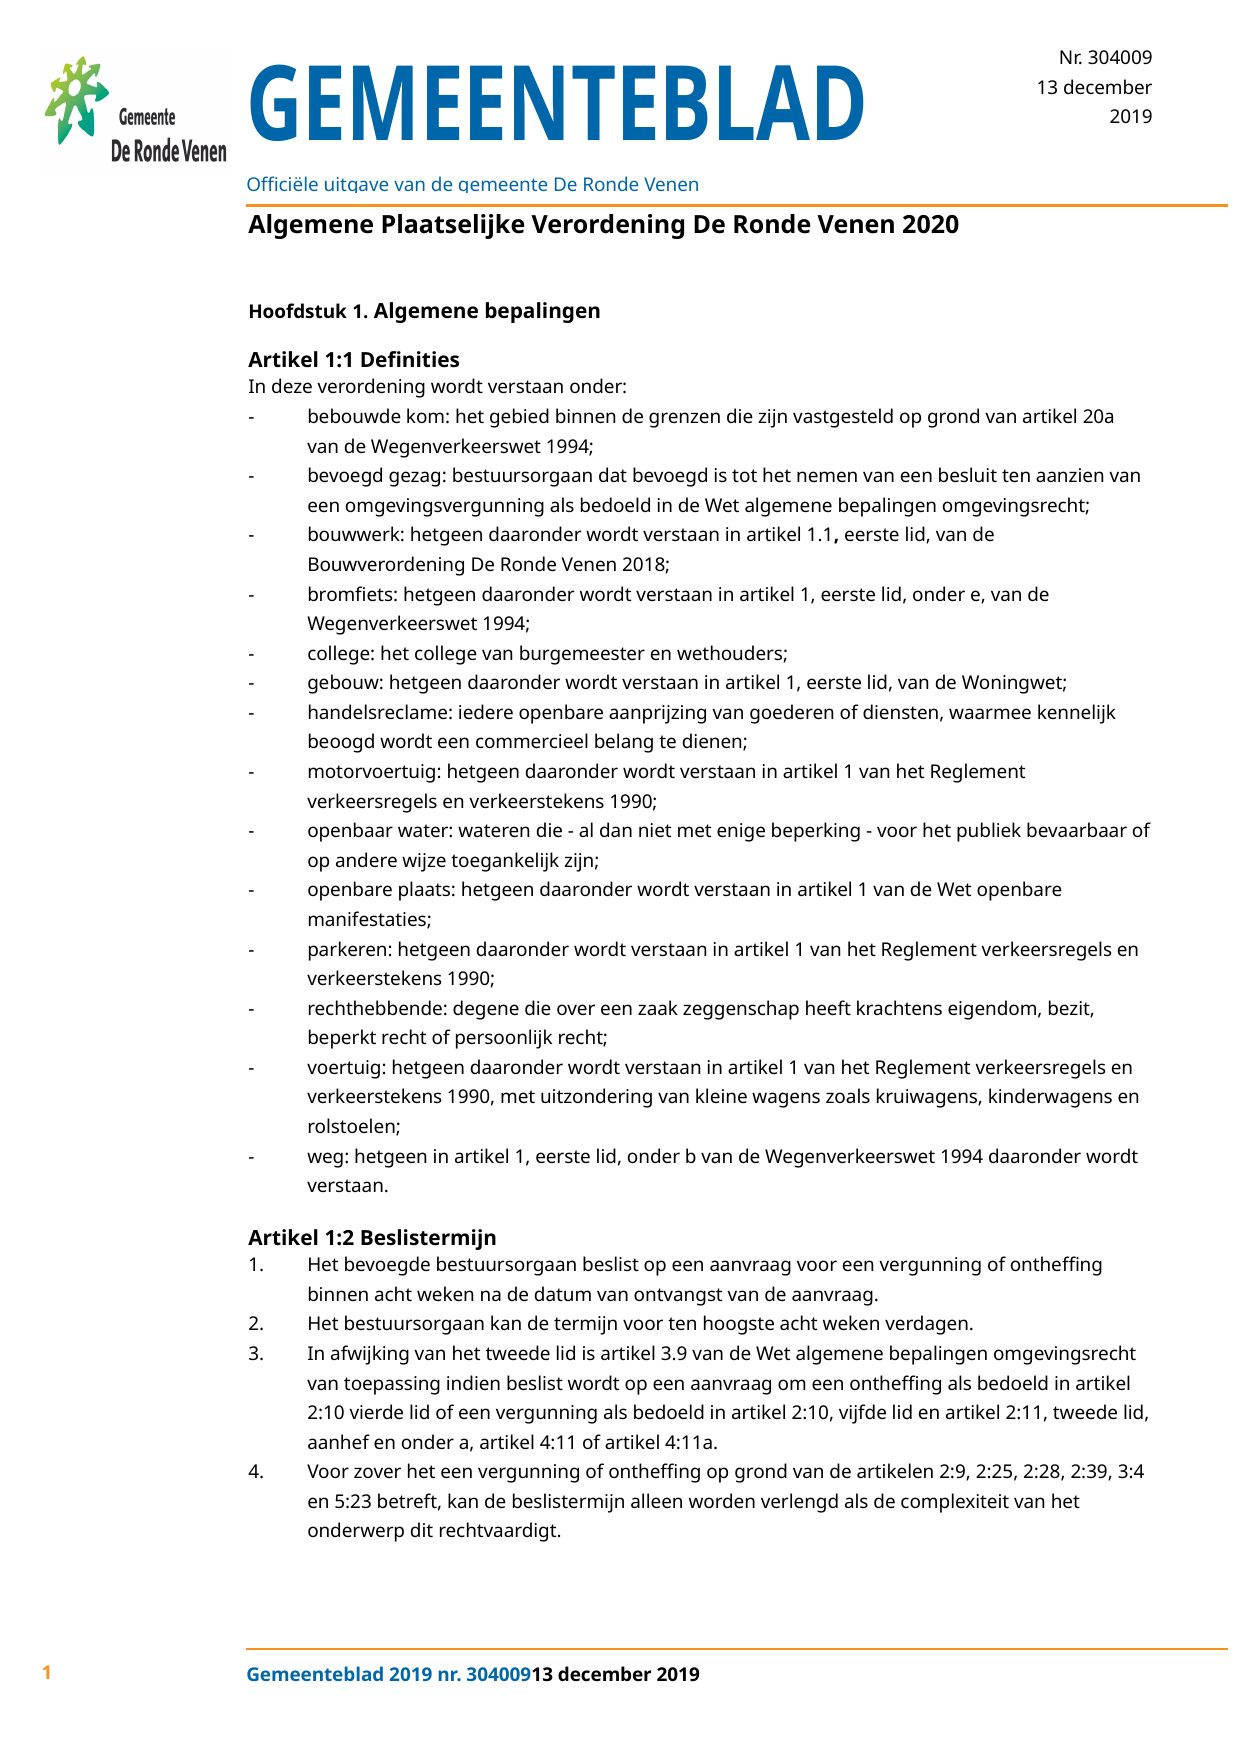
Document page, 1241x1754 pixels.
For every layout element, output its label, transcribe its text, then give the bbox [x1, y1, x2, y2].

list bouwwerk: hetgeen daaronder wordt verstaan in artikel 1.1, eerste lid, van de Bouwverordening De Ronde Venen 2018; [248, 522, 1152, 577]
list rechthebbende: degene die over een zaak zeggenschap heeft krachtens eigendom, bezit, beperkt recht of persoonlijk recht; [248, 995, 1152, 1050]
list openbaar water: wateren die - al dan niet met enige beperking - voor het publiek bevaarbaar of op andere wijze toegankelijk zijn; [248, 817, 1152, 873]
picture [41, 47, 231, 172]
list voertuig: hetgeen daaronder wordt verstaan in artikel 1 van het Reglement verkeersregels en verkeerstekens 1990, met uitzondering van kleine wagens zoals kruiwagens, kinderwagens en rolstoelen; [248, 1054, 1152, 1139]
list gebouw: hetgeen daaronder wordt verstaan in artikel 1, eerste lid, van de Woningwet; [248, 669, 1152, 695]
list bromfiets: hetgeen daaronder wordt verstaan in artikel 1, eerste lid, onder e, van de Wegenverkeerswet 1994; [248, 581, 1152, 636]
list Het bestuursorgaan kan de termijn voor ten hoogste acht weken verdagen. [248, 1311, 1152, 1336]
list In afwijking van het tweede lid is artikel 3.9 van de Wet algemene bepalingen omgevingsrecht van toepassing indien beslist wordt op een aanvraag om een ontheffing als bedoeld in artikel 2:10 vierde lid of een vergunning als bedoeld in artikel 2:10, vijfde lid en artikel 2:11, tweede lid, aanhef en onder a, artikel 4:11 of artikel 4:11a. [248, 1340, 1152, 1454]
list Het bevoegde bestuursorgaan beslist op een aanvraag voor een vergunning of ontheffing binnen acht weken na de datum van ontvangst van de aanvraag. [248, 1251, 1152, 1307]
list Voor zover het een vergunning of ontheffing op grond van de artikelen 2:9, 2:25, 2:28, 2:39, 3:4 en 5:23 betreft, kan de beslistermijn alleen worden verlengd als de complexiteit van het onderwerp dit rechtvaardigt. [248, 1458, 1152, 1543]
list parkeren: hetgeen daaronder wordt verstaan in artikel 1 van het Reglement verkeersregels en verkeerstekens 1990; [248, 936, 1152, 991]
list handelsreclame: iedere openbare aanprijzing van goederen of diensten, waarmee kennelijk beoogd wordt een commercieel belang te dienen; [248, 699, 1152, 754]
text Artikel 1:2 Beslistermijn [248, 1223, 1152, 1251]
text Artikel 1:1 Definities [248, 345, 1152, 374]
list openbare plaats: hetgeen daaronder wordt verstaan in artikel 1 van de Wet openbare manifestaties; [248, 877, 1152, 932]
list bevoegd gezag: bestuursorgaan dat bevoegd is tot het nemen van een besluit ten aanzien van een omgevingsvergunning als bedoeld in de Wet algemene bepalingen omgevingsrecht; [248, 462, 1152, 518]
text Hoofdstuk 1. Algemene bepalingen [248, 296, 1152, 324]
text Algemene Plaatselijke Verordening De Ronde Venen 2020 [248, 207, 1152, 241]
list bebouwde kom: het gebied binnen de grenzen die zijn vastgesteld op grond van artikel 20a van de Wegenverkeerswet 1994; [248, 403, 1152, 459]
list motorvoertuig: hetgeen daaronder wordt verstaan in artikel 1 van het Reglement verkeersregels en verkeerstekens 1990; [248, 758, 1152, 814]
text In deze verordening wordt verstaan onder: [248, 374, 1152, 399]
list college: het college van burgemeester en wethouders; [248, 640, 1152, 666]
list weg: hetgeen in artikel 1, eerste lid, onder b van de Wegenverkeerswet 1994 daaronder wordt verstaan. [248, 1143, 1152, 1198]
